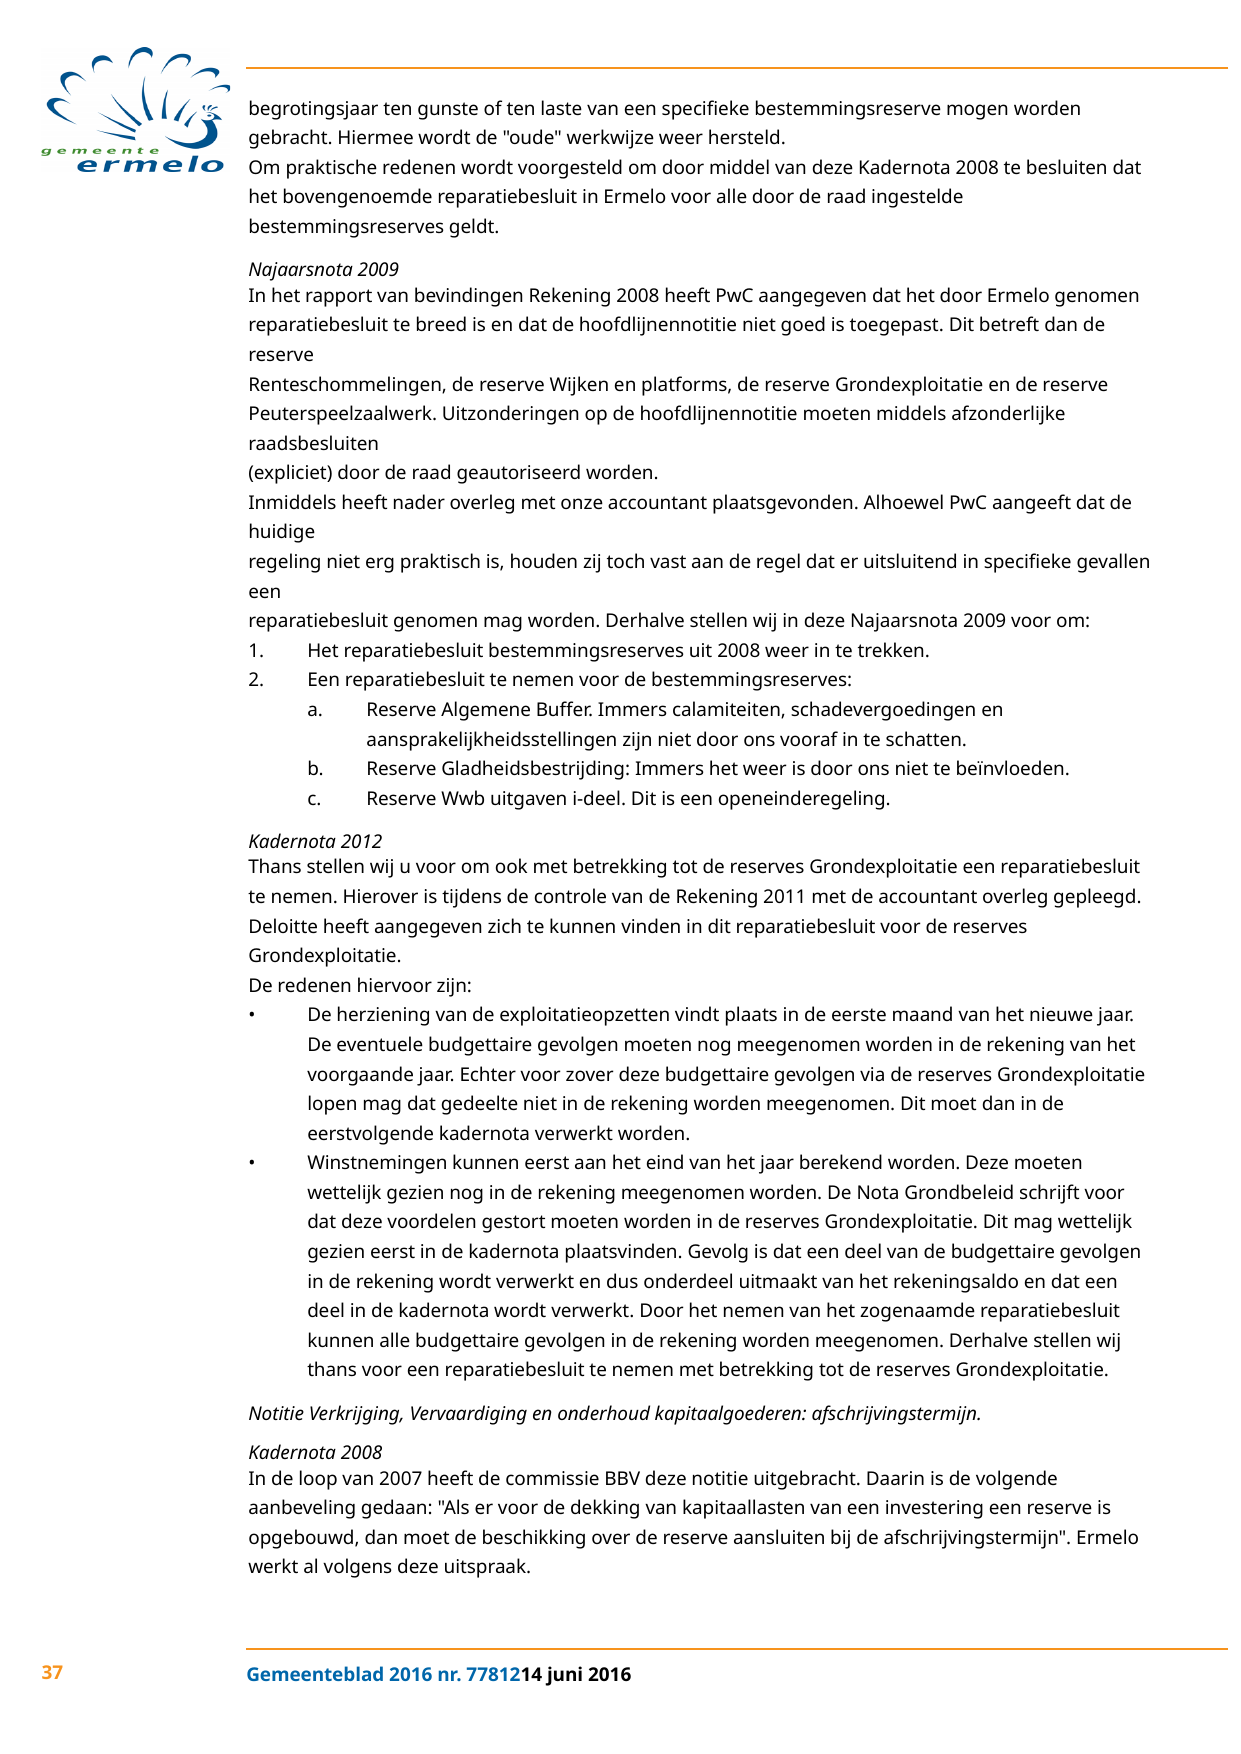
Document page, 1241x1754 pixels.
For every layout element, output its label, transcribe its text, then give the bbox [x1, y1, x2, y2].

text Notitie Verkrijging, Vervaardiging en onderhoud kapitaalgoederen: afschrijvingstermijn. [248, 1400, 1152, 1426]
text Peuterspeelzaalwerk. Uitzonderingen op de hoofdlijnennotitie moeten middels afzonderlijke raadsbesluiten [248, 400, 1152, 456]
list Reserve Wwb uitgaven i-deel. Dit is een openeinderegeling. [307, 785, 1152, 811]
text In het rapport van bevindingen Rekening 2008 heeft PwC aangegeven dat het door Ermelo genomen reparatiebesluit te breed is en dat de hoofdlijnennotitie niet goed is toegepast. Dit betreft dan de reserve [248, 282, 1152, 367]
text Om praktische redenen wordt voorgesteld om door middel van deze Kadernota 2008 te besluiten dat het bovengenoemde reparatiebesluit in Ermelo voor alle door de raad ingestelde bestemmingsreserves geldt. [248, 154, 1152, 239]
text reparatiebesluit genomen mag worden. Derhalve stellen wij in deze Najaarsnota 2009 voor om: [248, 607, 1152, 633]
list Reserve Gladheidsbestrijding: Immers het weer is door ons niet te beïnvloeden. [307, 755, 1152, 781]
text In de loop van 2007 heeft de commissie BBV deze notitie uitgebracht. Daarin is de volgende aanbeveling gedaan: "Als er voor de dekking van kapitaallasten van een investering een reserve is opgebouwd, dan moet de beschikking over de reserve aansluiten bij de afschrijvingstermijn". Ermelo werkt al volgens deze uitspraak. [248, 1465, 1152, 1579]
text Inmiddels heeft nader overleg met onze accountant plaatsgevonden. Alhoewel PwC aangeeft dat de huidige [248, 489, 1152, 544]
text Renteschommelingen, de reserve Wijken en platforms, de reserve Grondexploitatie en de reserve [248, 371, 1152, 396]
text (expliciet) door de raad geautoriseerd worden. [248, 459, 1152, 485]
list De herziening van de exploitatieopzetten vindt plaats in de eerste maand van het nieuwe jaar. De eventuele budgettaire gevolgen moeten nog meegenomen worden in de rekening van het voorgaande jaar. Echter voor zover deze budgettaire gevolgen via de reserves Grondexploitatie lopen mag dat gedeelte niet in de rekening worden meegenomen. Dit moet dan in de eerstvolgende kadernota verwerkt worden. [248, 1002, 1152, 1146]
text begrotingsjaar ten gunste of ten laste van een specifieke bestemmingsreserve mogen worden gebracht. Hiermee wordt de "oude" werkwijze weer hersteld. [248, 95, 1152, 150]
text Thans stellen wij u voor om ook met betrekking tot de reserves Grondexploitatie een reparatiebesluit te nemen. Hierover is tijdens de controle van de Rekening 2011 met de accountant overleg gepleegd. Deloitte heeft aangegeven zich te kunnen vinden in dit reparatiebesluit voor de reserves Grondexploitatie. [248, 854, 1152, 968]
list Reserve Algemene Buffer. Immers calamiteiten, schadevergoedingen en aansprakelijkheidsstellingen zijn niet door ons vooraf in te schatten. [307, 696, 1152, 751]
list Het reparatiebesluit bestemmingsreserves uit 2008 weer in te trekken. [248, 637, 1152, 663]
text Kadernota 2012 [248, 828, 1152, 854]
text Kadernota 2008 [248, 1439, 1152, 1465]
list Een reparatiebesluit te nemen voor de bestemmingsreserves: [248, 667, 1152, 692]
text regeling niet erg praktisch is, houden zij toch vast aan de regel dat er uitsluitend in specifieke gevallen een [248, 548, 1152, 603]
picture [41, 47, 231, 172]
text De redenen hiervoor zijn: [248, 972, 1152, 998]
list Winstnemingen kunnen eerst aan het eind van het jaar berekend worden. Deze moeten wettelijk gezien nog in de rekening meegenomen worden. De Nota Grondbeleid schrijft voor dat deze voordelen gestort moeten worden in de reserves Grondexploitatie. Dit mag wettelijk gezien eerst in de kadernota plaatsvinden. Gevolg is dat een deel van de budgettaire gevolgen in de rekening wordt verwerkt en dus onderdeel uitmaakt van het rekeningsaldo en dat een deel in de kadernota wordt verwerkt. Door het nemen van het zogenaamde reparatiebesluit kunnen alle budgettaire gevolgen in de rekening worden meegenomen. Derhalve stellen wij thans voor een reparatiebesluit te nemen met betrekking tot de reserves Grondexploitatie. [248, 1149, 1152, 1382]
text Najaarsnota 2009 [248, 256, 1152, 282]
